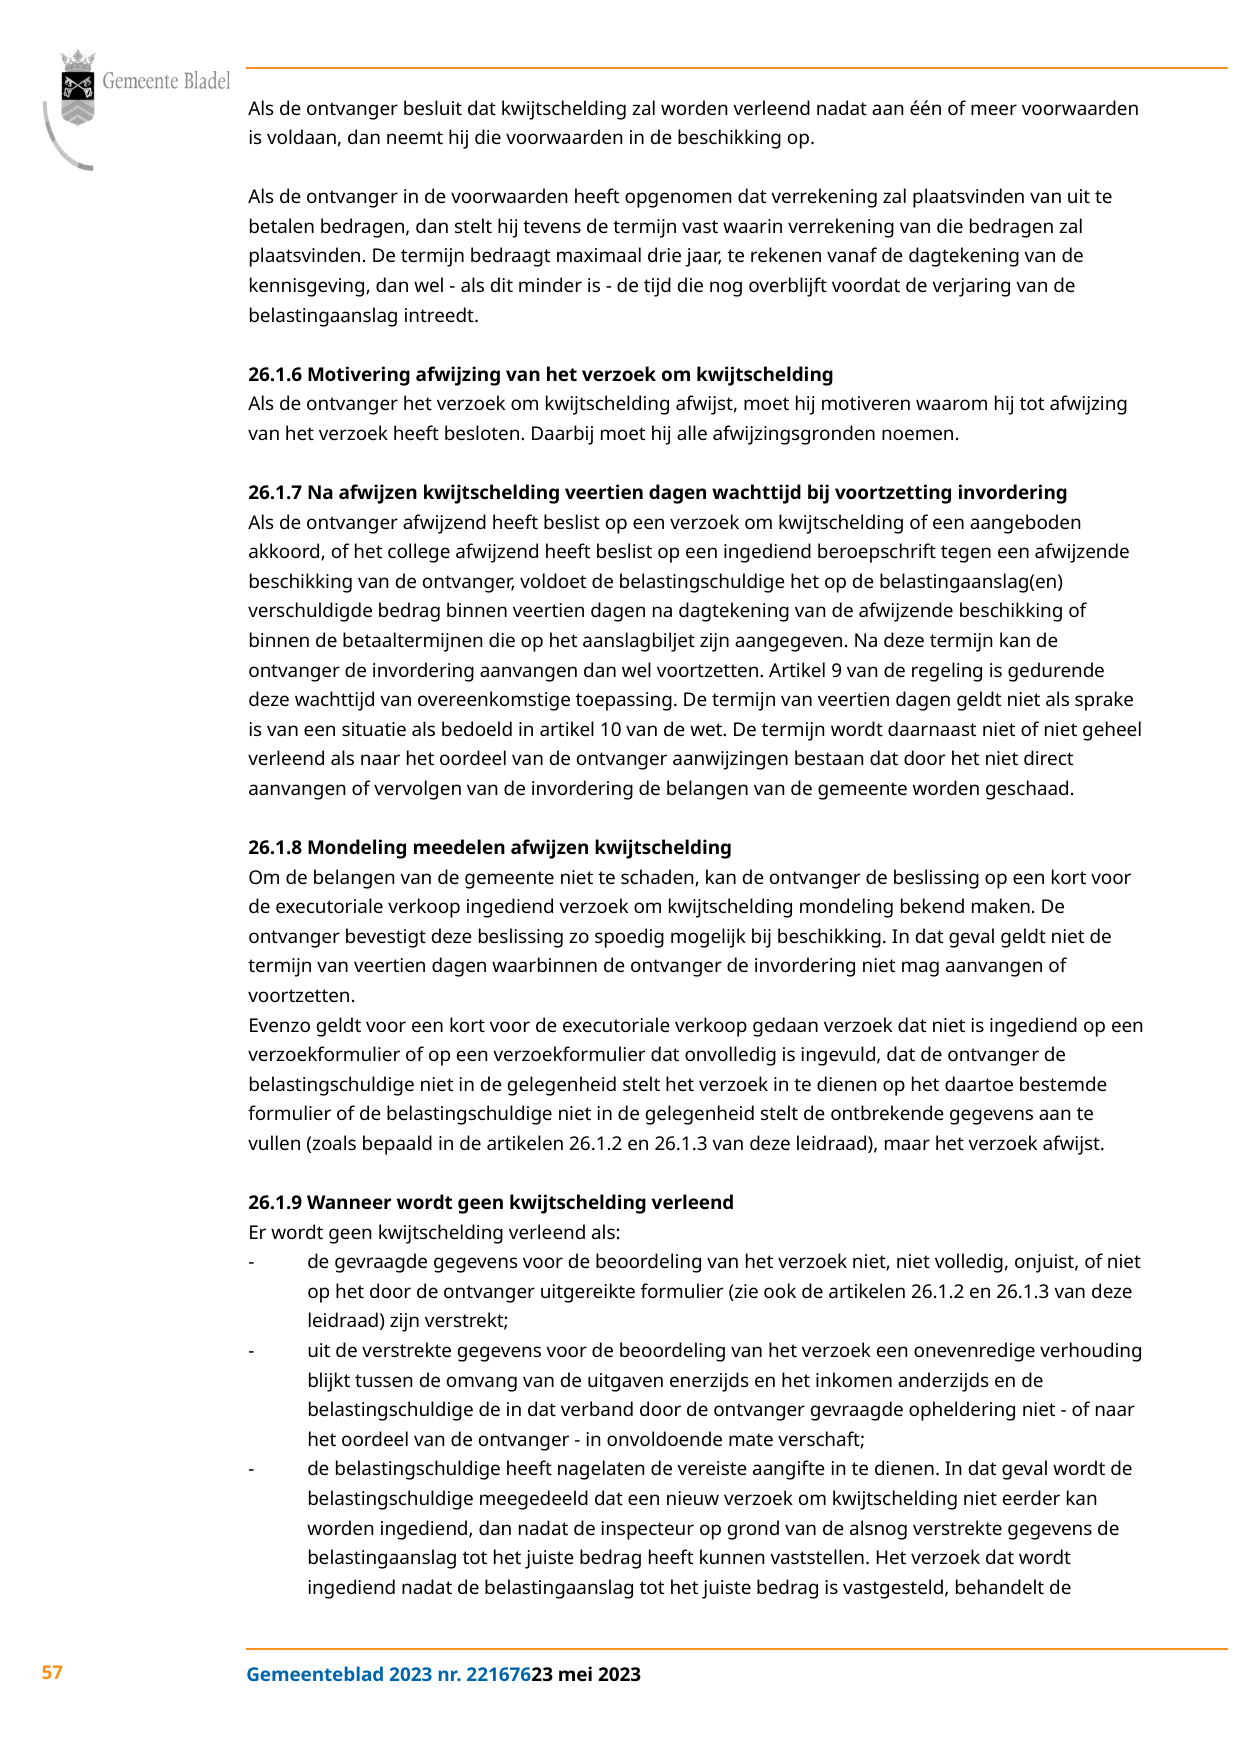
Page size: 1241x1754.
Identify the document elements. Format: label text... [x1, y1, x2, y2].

text 26.1.7 Na afwijzen kwijtschelding veertien dagen wachttijd bij voortzetting invordering [248, 479, 1152, 505]
text Er wordt geen kwijtschelding verleend als: [248, 1219, 1152, 1245]
text 26.1.9 Wanneer wordt geen kwijtschelding verleend [248, 1189, 1152, 1215]
text Als de ontvanger het verzoek om kwijtschelding afwijst, moet hij motiveren waarom hij tot afwijzing van het verzoek heeft besloten. Daarbij moet hij alle afwijzingsgronden noemen. [248, 391, 1152, 446]
text Als de ontvanger besluit dat kwijtschelding zal worden verleend nadat aan één of meer voorwaarden is voldaan, dan neemt hij die voorwaarden in de beschikking op. [248, 95, 1152, 150]
text 26.1.8 Mondeling meedelen afwijzen kwijtschelding [248, 834, 1152, 860]
text Evenzo geldt voor een kort voor de executoriale verkoop gedaan verzoek dat niet is ingediend op een verzoekformulier of op een verzoekformulier dat onvolledig is ingevuld, dat de ontvanger de belastingschuldige niet in de gelegenheid stelt het verzoek in te dienen op het daartoe bestemde formulier of de belastingschuldige niet in de gelegenheid stelt de ontbrekende gegevens aan te vullen (zoals bepaald in de artikelen 26.1.2 en 26.1.3 van deze leidraad), maar het verzoek afwijst. [248, 1012, 1152, 1156]
list de gevraagde gegevens voor de beoordeling van het verzoek niet, niet volledig, onjuist, of niet op het door de ontvanger uitgereikte formulier (zie ook de artikelen 26.1.2 en 26.1.3 van deze leidraad) zijn verstrekt; [248, 1248, 1152, 1333]
text Als de ontvanger in de voorwaarden heeft opgenomen dat verrekening zal plaatsvinden van uit te betalen bedragen, dan stelt hij tevens de termijn vast waarin verrekening van die bedragen zal plaatsvinden. De termijn bedraagt maximaal drie jaar, te rekenen vanaf de dagtekening van de kennisgeving, dan wel - als dit minder is - de tijd die nog overblijft voordat de verjaring van de belastingaanslag intreedt. [248, 183, 1152, 328]
picture [41, 47, 231, 172]
list uit de verstrekte gegevens voor de beoordeling van het verzoek een onevenredige verhouding blijkt tussen de omvang van de uitgaven enerzijds en het inkomen anderzijds en de belastingschuldige de in dat verband door de ontvanger gevraagde opheldering niet - of naar het oordeel van de ontvanger - in onvoldoende mate verschaft; [248, 1337, 1152, 1452]
text Om de belangen van de gemeente niet te schaden, kan de ontvanger de beslissing op een kort voor de executoriale verkoop ingediend verzoek om kwijtschelding mondeling bekend maken. De ontvanger bevestigt deze beslissing zo spoedig mogelijk bij beschikking. In dat geval geldt niet de termijn van veertien dagen waarbinnen de ontvanger de invordering niet mag aanvangen of voortzetten. [248, 864, 1152, 1008]
text 26.1.6 Motivering afwijzing van het verzoek om kwijtschelding [248, 361, 1152, 387]
text Als de ontvanger afwijzend heeft beslist op een verzoek om kwijtschelding of een aangeboden akkoord, of het college afwijzend heeft beslist op een ingediend beroepschrift tegen een afwijzende beschikking van de ontvanger, voldoet de belastingschuldige het op de belastingaanslag(en) verschuldigde bedrag binnen veertien dagen na dagtekening van de afwijzende beschikking of binnen de betaaltermijnen die op het aanslagbiljet zijn aangegeven. Na deze termijn kan de ontvanger de invordering aanvangen dan wel voortzetten. Artikel 9 van de regeling is gedurende deze wachttijd van overeenkomstige toepassing. De termijn van veertien dagen geldt niet als sprake is van een situatie als bedoeld in artikel 10 van de wet. De termijn wordt daarnaast niet of niet geheel verleend als naar het oordeel van de ontvanger aanwijzingen bestaan dat door het niet direct aanvangen of vervolgen van de invordering de belangen van de gemeente worden geschaad. [248, 509, 1152, 801]
list de belastingschuldige heeft nagelaten de vereiste aangifte in te dienen. In dat geval wordt de belastingschuldige meegedeeld dat een nieuw verzoek om kwijtschelding niet eerder kan worden ingediend, dan nadat de inspecteur op grond van de alsnog verstrekte gegevens de belastingaanslag tot het juiste bedrag heeft kunnen vaststellen. Het verzoek dat wordt ingediend nadat de belastingaanslag tot het juiste bedrag is vastgesteld, behandelt de [248, 1456, 1152, 1600]
